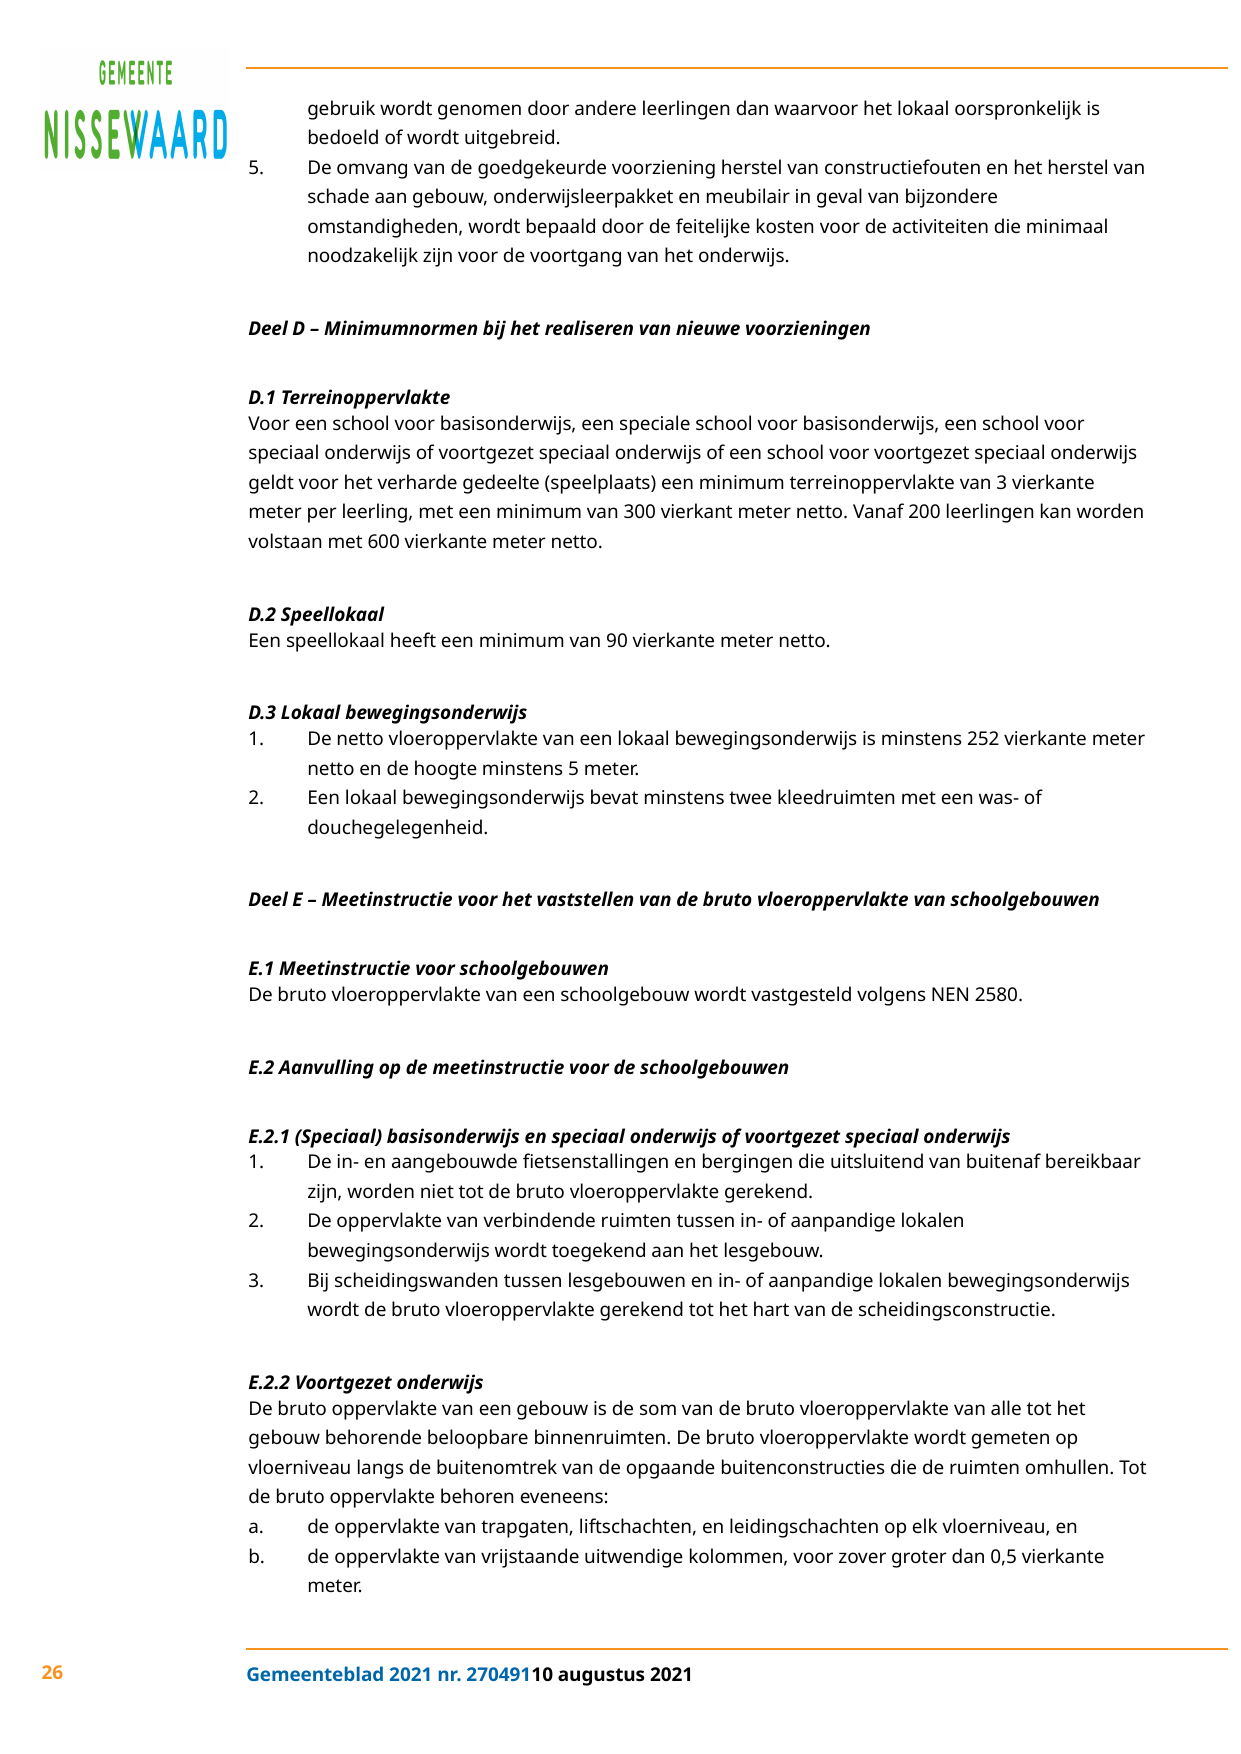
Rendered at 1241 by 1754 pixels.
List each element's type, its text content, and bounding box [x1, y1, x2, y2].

list De oppervlakte van verbindende ruimten tussen in- of aanpandige lokalen bewegingsonderwijs wordt toegekend aan het lesgebouw. [248, 1208, 1152, 1263]
list de oppervlakte van trapgaten, liftschachten, en leidingschachten op elk vloerniveau, en [248, 1513, 1152, 1539]
list gebruik wordt genomen door andere leerlingen dan waarvoor het lokaal oorspronkelijk is bedoeld of wordt uitgebreid. [248, 95, 1152, 150]
text E.1 Meetinstructie voor schoolgebouwen [248, 956, 1152, 981]
picture [41, 47, 231, 172]
text Deel E – Meetinstructie voor het vaststellen van de bruto vloeroppervlakte van schoolgebouwen [248, 887, 1152, 912]
text Voor een school voor basisonderwijs, een speciale school voor basisonderwijs, een school voor speciaal onderwijs of voortgezet speciaal onderwijs of een school voor voortgezet speciaal onderwijs geldt voor het verharde gedeelte (speelplaats) een minimum terreinoppervlakte van 3 vierkante meter per leerling, met een minimum van 300 vierkant meter netto. Vanaf 200 leerlingen kan worden volstaan met 600 vierkante meter netto. [248, 410, 1152, 554]
text De bruto vloeroppervlakte van een schoolgebouw wordt vastgesteld volgens NEN 2580. [248, 981, 1152, 1007]
text Een speellokaal heeft een minimum van 90 vierkante meter netto. [248, 627, 1152, 652]
text E.2 Aanvulling op de meetinstructie voor de schoolgebouwen [248, 1054, 1152, 1080]
list De netto vloeroppervlakte van een lokaal bewegingsonderwijs is minstens 252 vierkante meter netto en de hoogte minstens 5 meter. [248, 725, 1152, 781]
list de oppervlakte van vrijstaande uitwendige kolommen, voor zover groter dan 0,5 vierkante meter. [248, 1543, 1152, 1598]
text D.1 Terreinoppervlakte [248, 384, 1152, 410]
text D.3 Lokaal bewegingsonderwijs [248, 699, 1152, 725]
list Bij scheidingswanden tussen lesgebouwen en in- of aanpandige lokalen bewegingsonderwijs wordt de bruto vloeroppervlakte gerekend tot het hart van de scheidingsconstructie. [248, 1267, 1152, 1322]
text E.2.2 Voortgezet onderwijs [248, 1369, 1152, 1395]
text Deel D – Minimumnormen bij het realiseren van nieuwe voorzieningen [248, 315, 1152, 341]
text D.2 Speellokaal [248, 601, 1152, 627]
list De in- en aangebouwde fietsenstallingen en bergingen die uitsluitend van buitenaf bereikbaar zijn, worden niet tot de bruto vloeroppervlakte gerekend. [248, 1148, 1152, 1204]
list De omvang van de goedgekeurde voorziening herstel van constructiefouten en het herstel van schade aan gebouw, onderwijsleerpakket en meubilair in geval van bijzondere omstandigheden, wordt bepaald door de feitelijke kosten voor de activiteiten die minimaal noodzakelijk zijn voor de voortgang van het onderwijs. [248, 154, 1152, 268]
list Een lokaal bewegingsonderwijs bevat minstens twee kleedruimten met een was- of douchegelegenheid. [248, 784, 1152, 840]
text E.2.1 (Speciaal) basisonderwijs en speciaal onderwijs of voortgezet speciaal onderwijs [248, 1123, 1152, 1148]
text De bruto oppervlakte van een gebouw is de som van de bruto vloeroppervlakte van alle tot het gebouw behorende beloopbare binnenruimten. De bruto vloeroppervlakte wordt gemeten op vloerniveau langs de buitenomtrek van de opgaande buitenconstructies die de ruimten omhullen. Tot de bruto oppervlakte behoren eveneens: [248, 1395, 1152, 1509]
